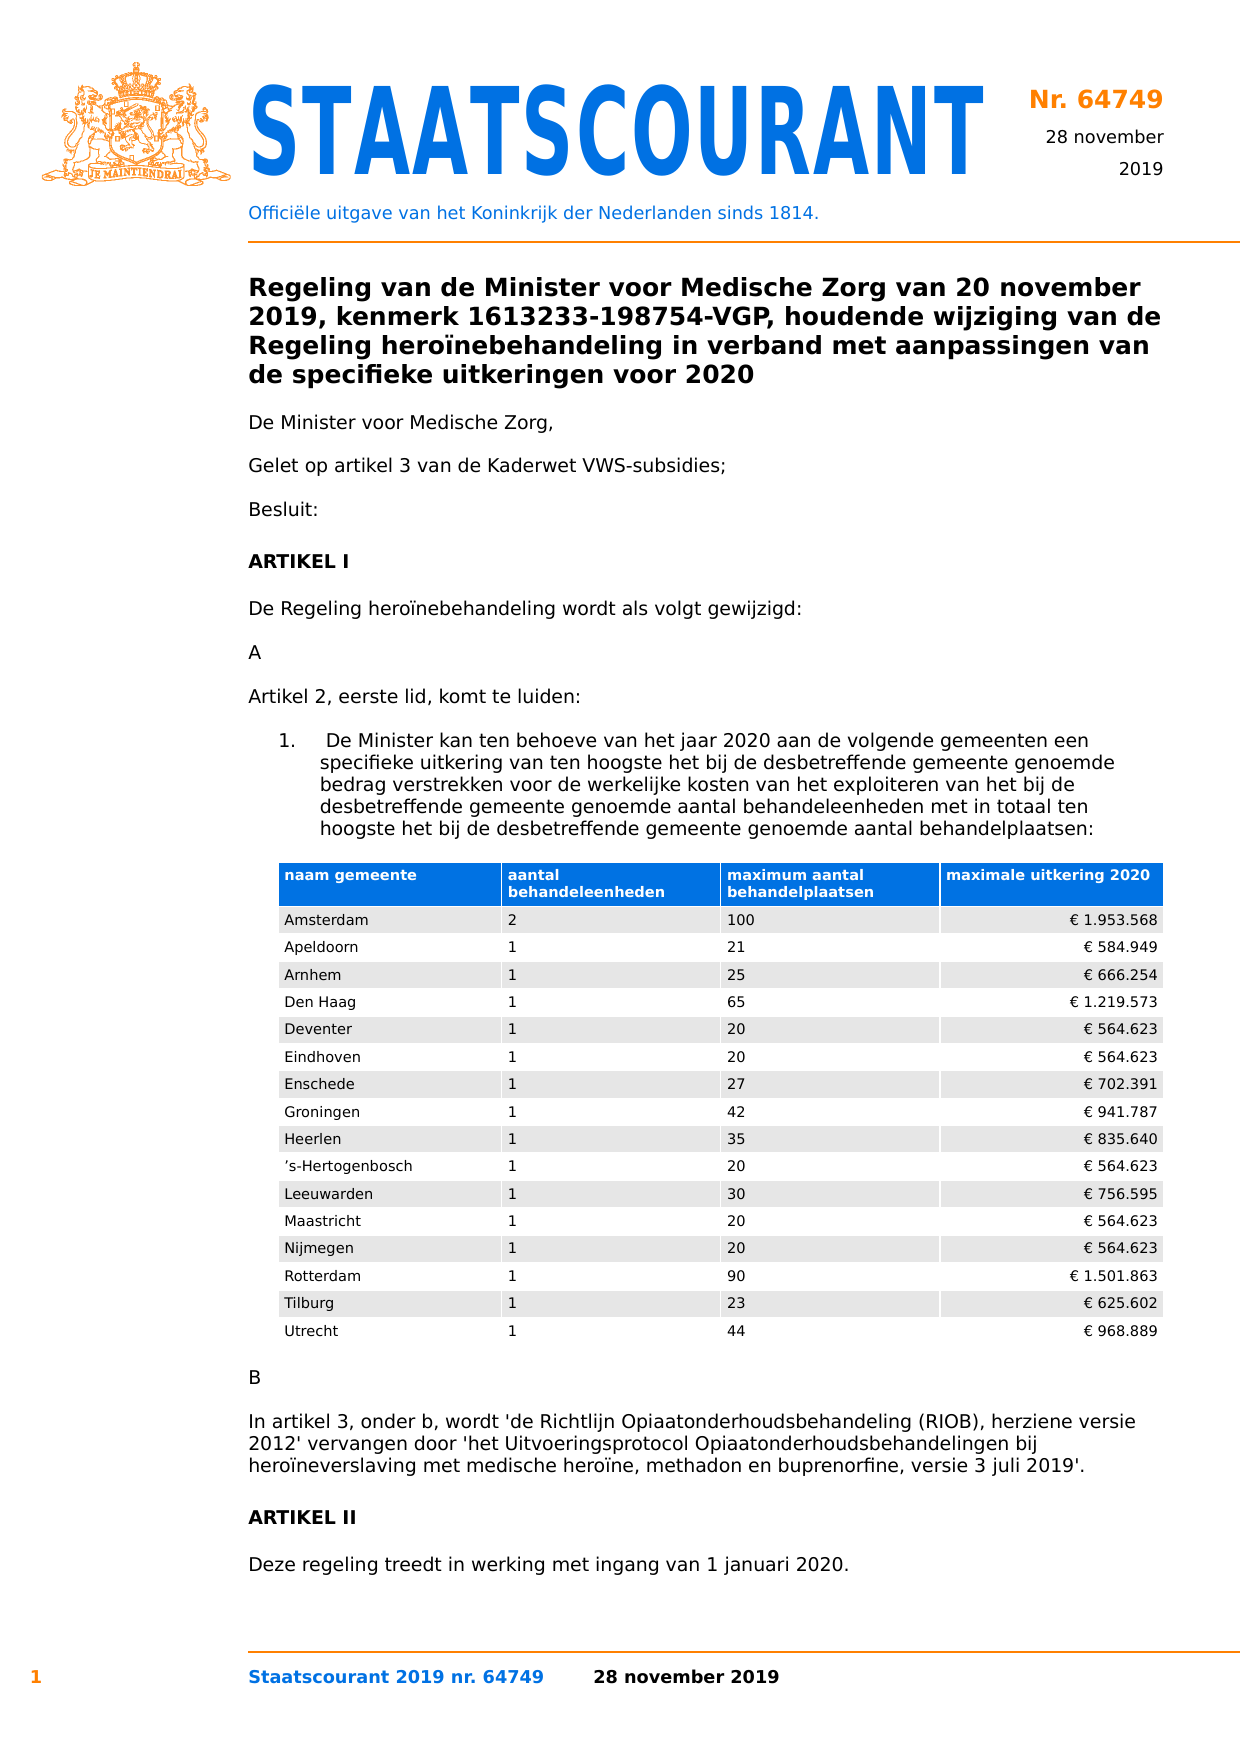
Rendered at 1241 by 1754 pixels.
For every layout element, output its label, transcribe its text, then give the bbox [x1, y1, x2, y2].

text Besluit: [248, 499, 1163, 521]
table_cell 1 [502, 1099, 720, 1125]
table_cell Deventer [279, 1017, 501, 1043]
table_cell 30 [721, 1181, 939, 1207]
table_cell € 941.787 [941, 1099, 1163, 1125]
table_cell Rotterdam [279, 1263, 501, 1289]
table_cell € 702.391 [941, 1071, 1163, 1098]
table_cell 20 [721, 1236, 939, 1262]
table_cell € 625.602 [941, 1291, 1163, 1317]
table_cell Apeldoorn [279, 934, 501, 961]
text Deze regeling treedt in werking met ingang van 1 januari 2020. [248, 1554, 1163, 1576]
table_cell 1 [502, 962, 720, 988]
table_cell € 564.623 [941, 1044, 1163, 1070]
text De Minister voor Medische Zorg, [248, 412, 1163, 433]
table_cell 20 [721, 1017, 939, 1043]
table_cell 1 [502, 1263, 720, 1289]
table_cell 1 [502, 1236, 720, 1262]
table_cell 1 [502, 1318, 720, 1344]
table_cell 1 [502, 1017, 720, 1043]
text A [248, 642, 1163, 664]
table_cell Leeuwarden [279, 1181, 501, 1207]
subtitle ARTIKEL II [248, 1507, 1163, 1529]
table_cell 23 [721, 1291, 939, 1317]
table_cell € 756.595 [941, 1181, 1163, 1207]
table_cell 20 [721, 1044, 939, 1070]
table_cell 42 [721, 1099, 939, 1125]
table_header naam gemeente [279, 863, 501, 906]
table_cell 20 [721, 1208, 939, 1235]
table_cell Arnhem [279, 962, 501, 988]
table_cell € 968.889 [941, 1318, 1163, 1344]
table_header Nr. 64749 [998, 62, 1240, 121]
table_cell Maastricht [279, 1208, 501, 1235]
table_cell 65 [721, 989, 939, 1016]
table_header maximum aantal behandelplaatsen [721, 863, 939, 906]
table_cell 44 [721, 1318, 939, 1344]
text Gelet op artikel 3 van de Kaderwet VWS-subsidies; [248, 455, 1163, 477]
table_cell € 1.501.863 [941, 1263, 1163, 1289]
table_cell 27 [721, 1071, 939, 1098]
table_cell € 835.640 [941, 1126, 1163, 1152]
table_cell Den Haag [279, 989, 501, 1016]
subtitle Regeling van de Minister voor Medische Zorg van 20 november 2019, kenmerk 1613233-198754-VGP, houdende wijziging van de Regeling heroïnebehandeling in verband met aanpassingen van de specifieke uitkeringen voor 2020 [248, 273, 1163, 390]
table_header aantal behandeleenheden [502, 863, 720, 906]
table_cell € 564.623 [941, 1017, 1163, 1043]
table_cell 21 [721, 934, 939, 961]
table_cell 1 [502, 1154, 720, 1180]
table_cell € 564.623 [941, 1208, 1163, 1235]
table_cell 100 [721, 907, 939, 933]
table_cell Eindhoven [279, 1044, 501, 1070]
text 1. De Minister kan ten behoeve van het jaar 2020 aan de volgende gemeenten een specifieke uitkering van ten hoogste het bij de desbetreffende gemeente genoemde bedrag verstrekken voor de werkelijke kosten van het exploiteren van het bij de desbetreffende gemeente genoemde aantal behandeleenheden met in totaal ten hoogste het bij de desbetreffende gemeente genoemde aantal behandelplaatsen: [278, 730, 1163, 840]
table_cell € 1.219.573 [941, 989, 1163, 1016]
table_cell Enschede [279, 1071, 501, 1098]
table_cell 20 [721, 1154, 939, 1180]
table_cell Tilburg [279, 1291, 501, 1317]
table_cell Utrecht [279, 1318, 501, 1344]
table_cell Heerlen [279, 1126, 501, 1152]
table_cell 1 [502, 1291, 720, 1317]
table_cell € 666.254 [941, 962, 1163, 988]
table_cell € 584.949 [941, 934, 1163, 961]
table_cell € 1.953.568 [941, 907, 1163, 933]
table_cell 1 [502, 934, 720, 961]
table_cell 28 november [998, 121, 1240, 153]
table_cell 2019 [998, 153, 1240, 203]
text B [248, 1367, 1163, 1389]
table_cell Amsterdam [279, 907, 501, 933]
table_cell 35 [721, 1126, 939, 1152]
table_cell 2 [502, 907, 720, 933]
table_header STAATSCOURANT [248, 62, 998, 203]
subtitle ARTIKEL I [248, 551, 1163, 573]
table_cell 25 [721, 962, 939, 988]
text Artikel 2, eerste lid, komt te luiden: [248, 686, 1163, 708]
table_cell Nijmegen [279, 1236, 501, 1262]
table_cell 1 [502, 1208, 720, 1235]
table_cell Officiële uitgave van het Koninkrijk der Nederlanden sinds 1814. [248, 203, 1240, 241]
table_cell 1 [502, 989, 720, 1016]
table_cell € 564.623 [941, 1236, 1163, 1262]
text In artikel 3, onder b, wordt 'de Richtlijn Opiaatonderhoudsbehandeling (RIOB), herziene versie 2012' vervangen door 'het Uitvoeringsprotocol Opiaatonderhoudsbehandelingen bij heroïneverslaving met medische heroïne, methadon en buprenorfine, versie 3 juli 2019'. [248, 1411, 1163, 1477]
table_cell 90 [721, 1263, 939, 1289]
text De Regeling heroïnebehandeling wordt als volgt gewijzigd: [248, 598, 1163, 620]
table_header maximale uitkering 2020 [941, 863, 1163, 906]
table_cell 1 [502, 1126, 720, 1152]
table_header [25, 62, 248, 241]
table_cell 1 [502, 1071, 720, 1098]
table_cell 1 [502, 1044, 720, 1070]
table_cell Groningen [279, 1099, 501, 1125]
picture [41, 62, 231, 186]
table_cell 1 [502, 1181, 720, 1207]
table_cell € 564.623 [941, 1154, 1163, 1180]
table_cell ’s-Hertogenbosch [279, 1154, 501, 1180]
